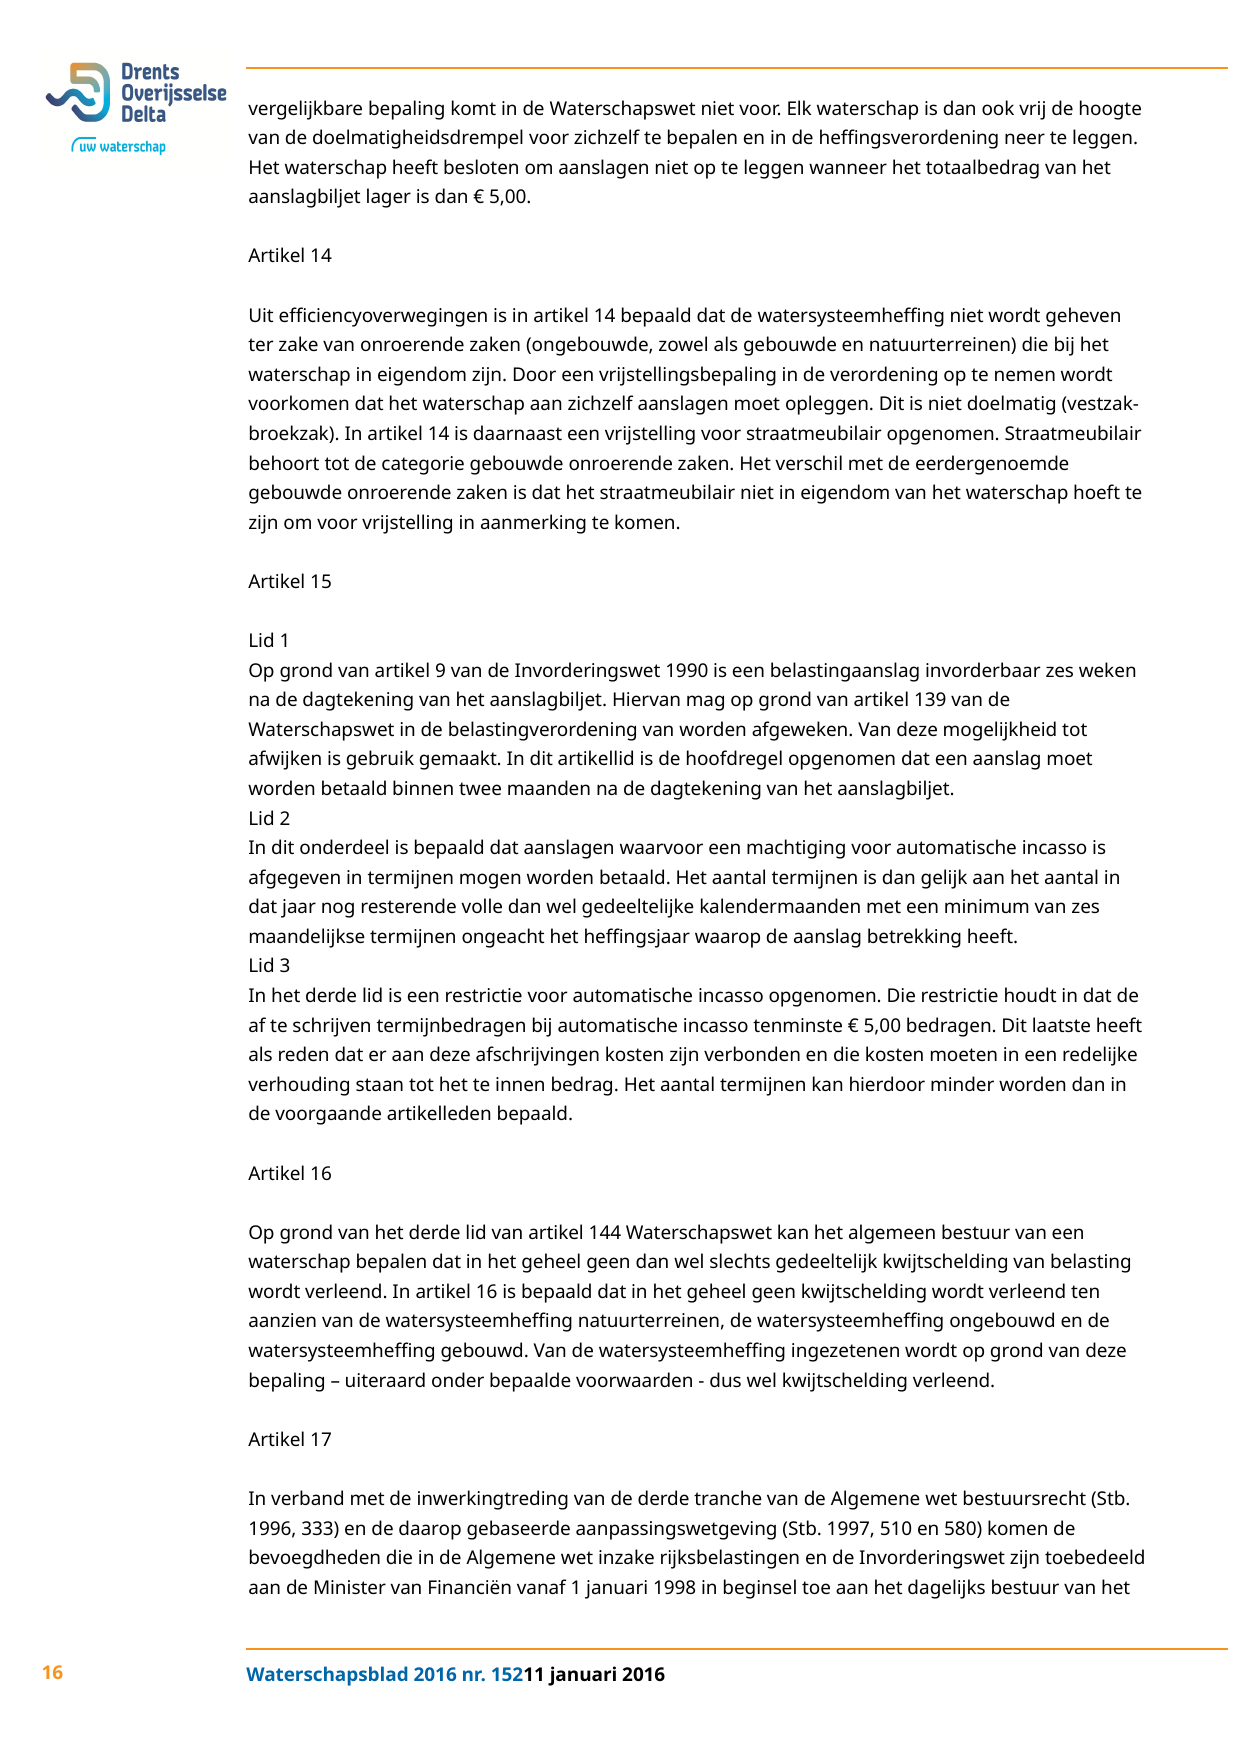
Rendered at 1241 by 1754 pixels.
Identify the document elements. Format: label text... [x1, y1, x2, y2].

text Op grond van artikel 9 van de Invorderingswet 1990 is een belastingaanslag invorderbaar zes weken na de dagtekening van het aanslagbiljet. Hiervan mag op grond van artikel 139 van de Waterschapswet in de belastingverordening van worden afgeweken. Van deze mogelijkheid tot afwijken is gebruik gemaakt. In dit artikellid is de hoofdregel opgenomen dat een aanslag moet worden betaald binnen twee maanden na de dagtekening van het aanslagbiljet. [248, 657, 1152, 801]
text Artikel 17 [248, 1426, 1152, 1452]
text In het derde lid is een restrictie voor automatische incasso opgenomen. Die restrictie houdt in dat de af te schrijven termijnbedragen bij automatische incasso tenminste € 5,00 bedragen. Dit laatste heeft als reden dat er aan deze afschrijvingen kosten zijn verbonden en die kosten moeten in een redelijke verhouding staan tot het te innen bedrag. Het aantal termijnen kan hierdoor minder worden dan in de voorgaande artikelleden bepaald. [248, 982, 1152, 1126]
text Op grond van het derde lid van artikel 144 Waterschapswet kan het algemeen bestuur van een waterschap bepalen dat in het geheel geen dan wel slechts gedeeltelijk kwijtschelding van belasting wordt verleend. In artikel 16 is bepaald dat in het geheel geen kwijtschelding wordt verleend ten aanzien van de watersysteemheffing natuurterreinen, de watersysteemheffing ongebouwd en de watersysteemheffing gebouwd. Van de watersysteemheffing ingezetenen wordt op grond van deze bepaling – uiteraard onder bepaalde voorwaarden - dus wel kwijtschelding verleend. [248, 1219, 1152, 1393]
text In dit onderdeel is bepaald dat aanslagen waarvoor een machtiging voor automatische incasso is afgegeven in termijnen mogen worden betaald. Het aantal termijnen is dan gelijk aan het aantal in dat jaar nog resterende volle dan wel gedeeltelijke kalendermaanden met een minimum van zes maandelijkse termijnen ongeacht het heffingsjaar waarop de aanslag betrekking heeft. [248, 834, 1152, 949]
text Lid 3 [248, 953, 1152, 978]
picture [41, 47, 231, 172]
text Artikel 15 [248, 568, 1152, 594]
text Lid 1 [248, 627, 1152, 653]
text In verband met de inwerkingtreding van de derde tranche van de Algemene wet bestuursrecht (Stb. 1996, 333) en de daarop gebaseerde aanpassingswetgeving (Stb. 1997, 510 en 580) komen de bevoegdheden die in de Algemene wet inzake rijksbelastingen en de Invorderingswet zijn toebedeeld aan de Minister van Financiën vanaf 1 januari 1998 in beginsel toe aan het dagelijks bestuur van het [248, 1485, 1152, 1600]
text Lid 2 [248, 805, 1152, 831]
text Artikel 14 [248, 243, 1152, 268]
text Uit efficiencyoverwegingen is in artikel 14 bepaald dat de watersysteemheffing niet wordt geheven ter zake van onroerende zaken (ongebouwde, zowel als gebouwde en natuurterreinen) die bij het waterschap in eigendom zijn. Door een vrijstellingsbepaling in de verordening op te nemen wordt voorkomen dat het waterschap aan zichzelf aanslagen moet opleggen. Dit is niet doelmatig (vestzak-broekzak). In artikel 14 is daarnaast een vrijstelling voor straatmeubilair opgenomen. Straatmeubilair behoort tot de categorie gebouwde onroerende zaken. Het verschil met de eerdergenoemde gebouwde onroerende zaken is dat het straatmeubilair niet in eigendom van het waterschap hoeft te zijn om voor vrijstelling in aanmerking te komen. [248, 302, 1152, 535]
text vergelijkbare bepaling komt in de Waterschapswet niet voor. Elk waterschap is dan ook vrij de hoogte van de doelmatigheidsdrempel voor zichzelf te bepalen en in de heffingsverordening neer te leggen. Het waterschap heeft besloten om aanslagen niet op te leggen wanneer het totaalbedrag van het aanslagbiljet lager is dan € 5,00. [248, 95, 1152, 209]
text Artikel 16 [248, 1160, 1152, 1186]
